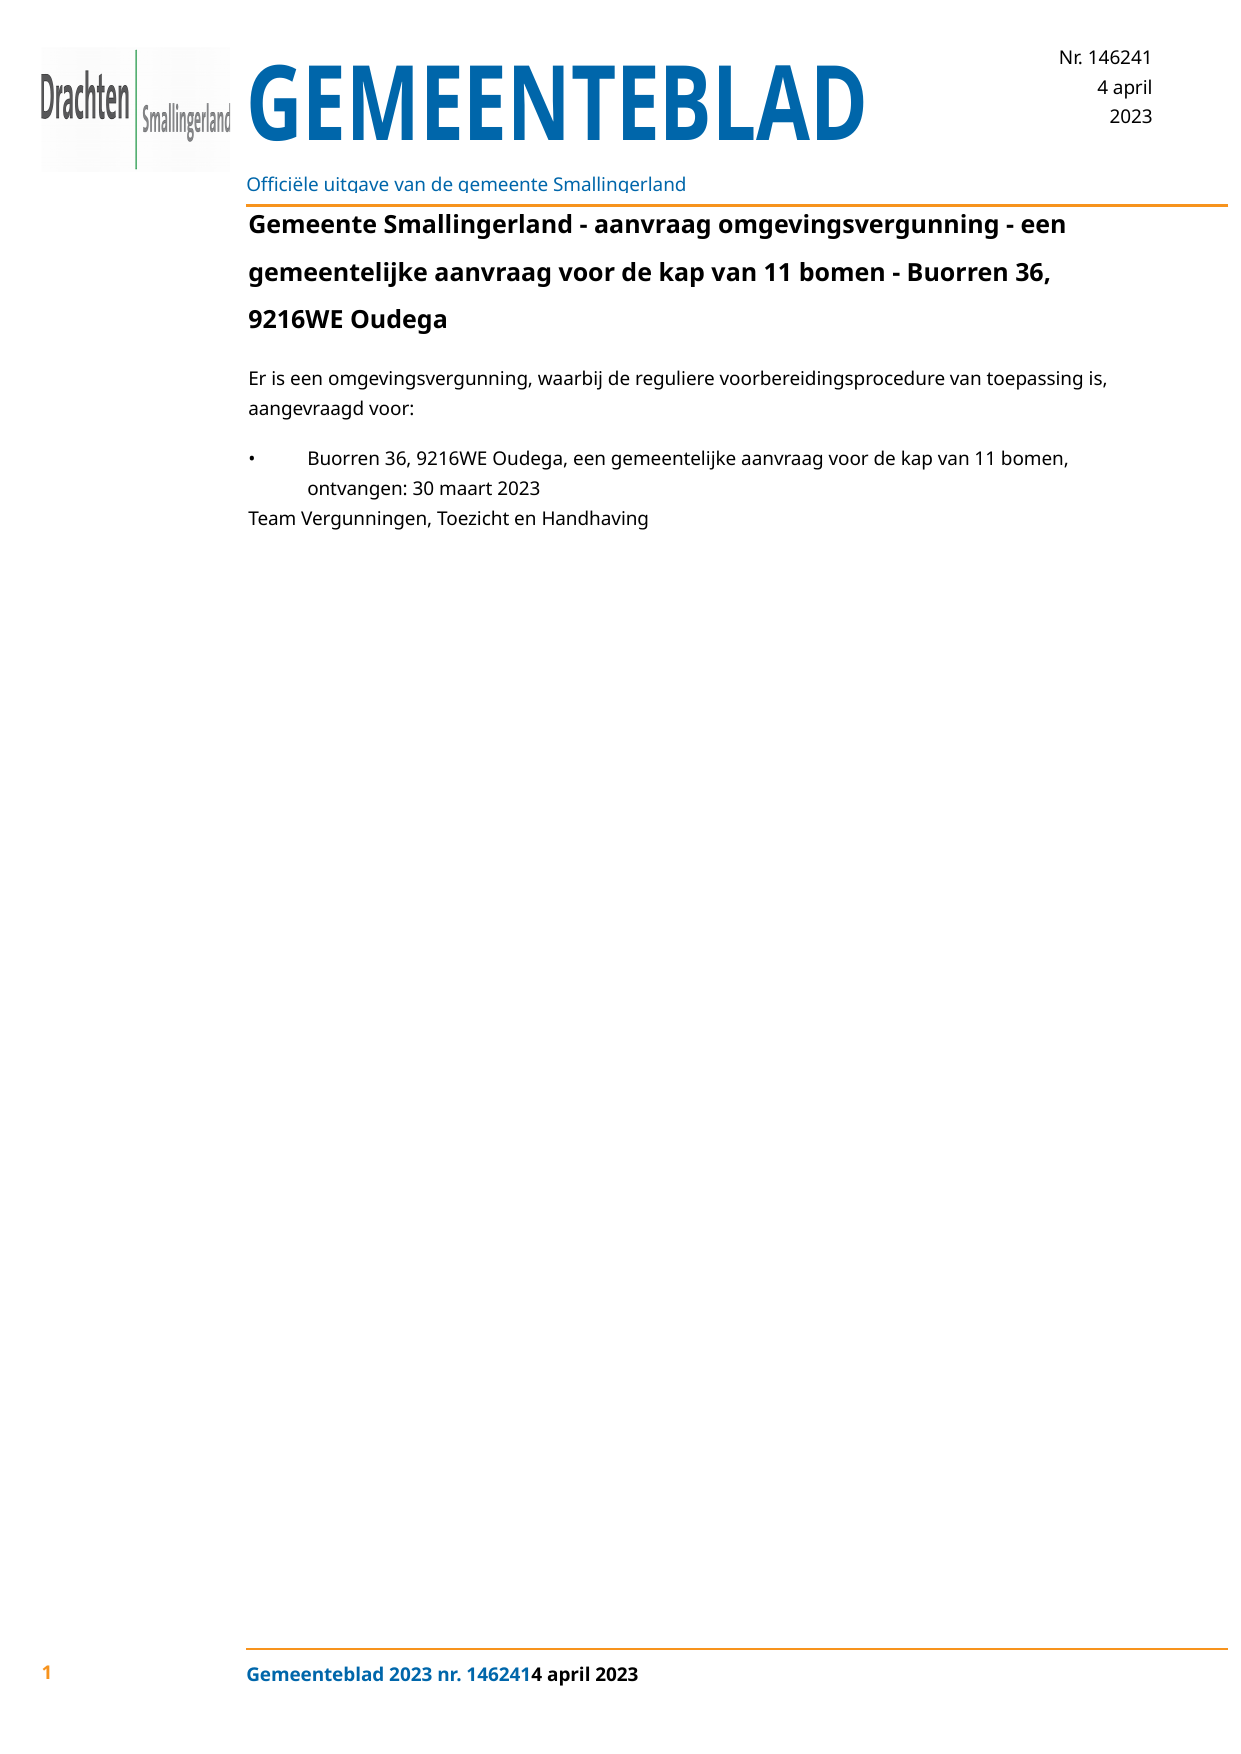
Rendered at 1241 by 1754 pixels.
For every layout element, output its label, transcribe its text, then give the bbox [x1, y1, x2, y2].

text Gemeente Smallingerland - aanvraag omgevingsvergunning - een gemeentelijke aanvraag voor de kap van 11 bomen - Buorren 36, 9216WE Oudega [248, 207, 1152, 336]
list Buorren 36, 9216WE Oudega, een gemeentelijke aanvraag voor de kap van 11 bomen, ontvangen: 30 maart 2023 [248, 446, 1152, 501]
text Er is een omgevingsvergunning, waarbij de reguliere voorbereidingsprocedure van toepassing is, aangevraagd voor: [248, 366, 1152, 421]
picture [41, 47, 231, 172]
text Team Vergunningen, Toezicht en Handhaving [248, 505, 1152, 530]
